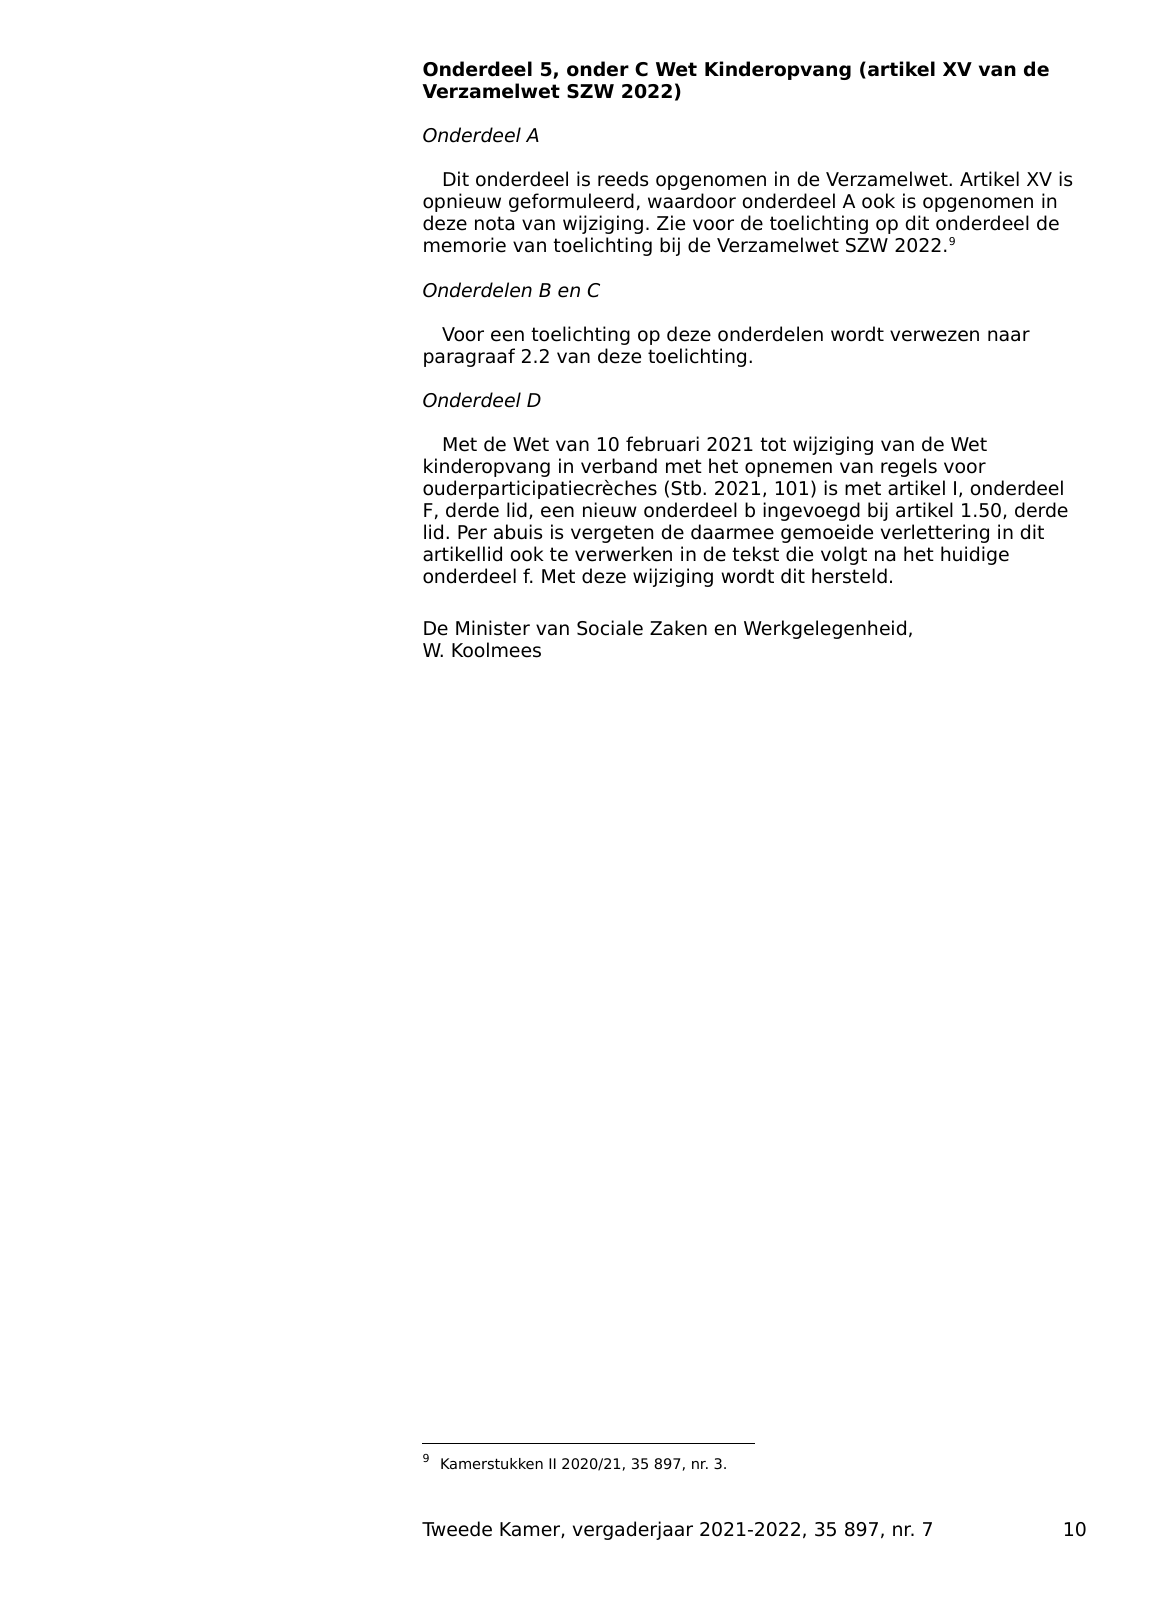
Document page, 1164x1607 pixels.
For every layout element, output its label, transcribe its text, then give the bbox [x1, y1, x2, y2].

text Met de Wet van 10 februari 2021 tot wijziging van de Wet kinderopvang in verband met het opnemen van regels voor ouderparticipatiecrèches (Stb. 2021, 101) is met artikel I, onderdeel F, derde lid, een nieuw onderdeel b ingevoegd bij artikel 1.50, derde lid. Per abuis is vergeten de daarmee gemoeide verlettering in dit artikellid ook te verwerken in de tekst die volgt na het huidige onderdeel f. Met deze wijziging wordt dit hersteld. [422, 434, 1087, 588]
subtitle Onderdeel D [422, 390, 1087, 412]
subtitle Onderdeel A [422, 125, 1087, 147]
text Kamerstukken II 2020/21, 35 897, nr. 3. [422, 1452, 1087, 1474]
text Voor een toelichting op deze onderdelen wordt verwezen naar paragraaf 2.2 van deze toelichting. [422, 324, 1087, 368]
text Dit onderdeel is reeds opgenomen in de Verzamelwet. Artikel XV is opnieuw geformuleerd, waardoor onderdeel A ook is opgenomen in deze nota van wijziging. Zie voor de toelichting op dit onderdeel de memorie van toelichting bij de Verzamelwet SZW 2022. [422, 169, 1087, 257]
subtitle Onderdeel 5, onder C Wet Kinderopvang (artikel XV van de Verzamelwet SZW 2022) [422, 59, 1087, 103]
text De Minister van Sociale Zaken en Werkgelegenheid, W. Koolmees [422, 618, 1087, 662]
subtitle Onderdelen B en C [422, 279, 1087, 301]
